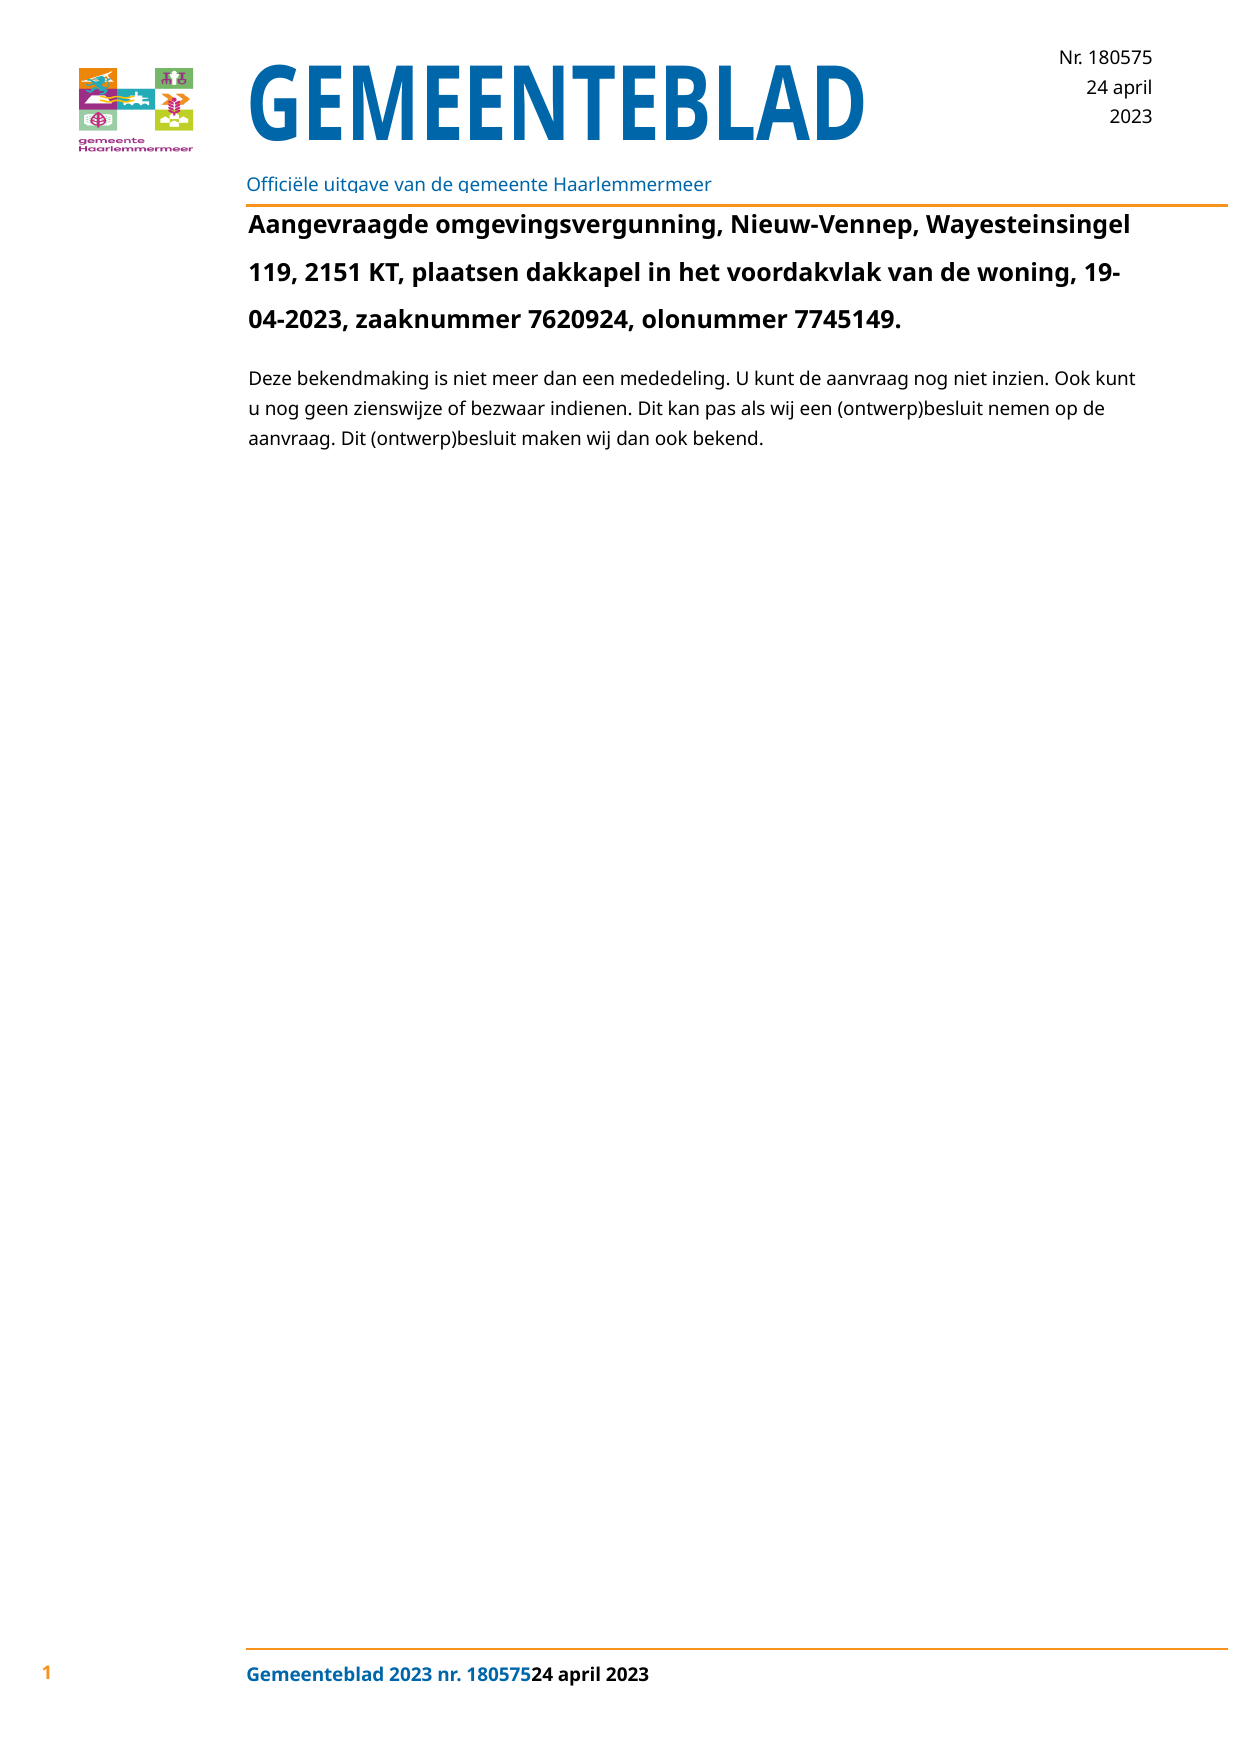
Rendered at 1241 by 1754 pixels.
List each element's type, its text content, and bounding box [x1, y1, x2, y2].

picture [41, 47, 231, 172]
text Deze bekendmaking is niet meer dan een mededeling. U kunt de aanvraag nog niet inzien. Ook kunt u nog geen zienswijze of bezwaar indienen. Dit kan pas als wij een (ontwerp)besluit nemen op de aanvraag. Dit (ontwerp)besluit maken wij dan ook bekend. [248, 366, 1152, 450]
text Aangevraagde omgevingsvergunning, Nieuw-Vennep, Wayesteinsingel 119, 2151 KT, plaatsen dakkapel in het voordakvlak van de woning, 19-04-2023, zaaknummer 7620924, olonummer 7745149. [248, 207, 1152, 336]
